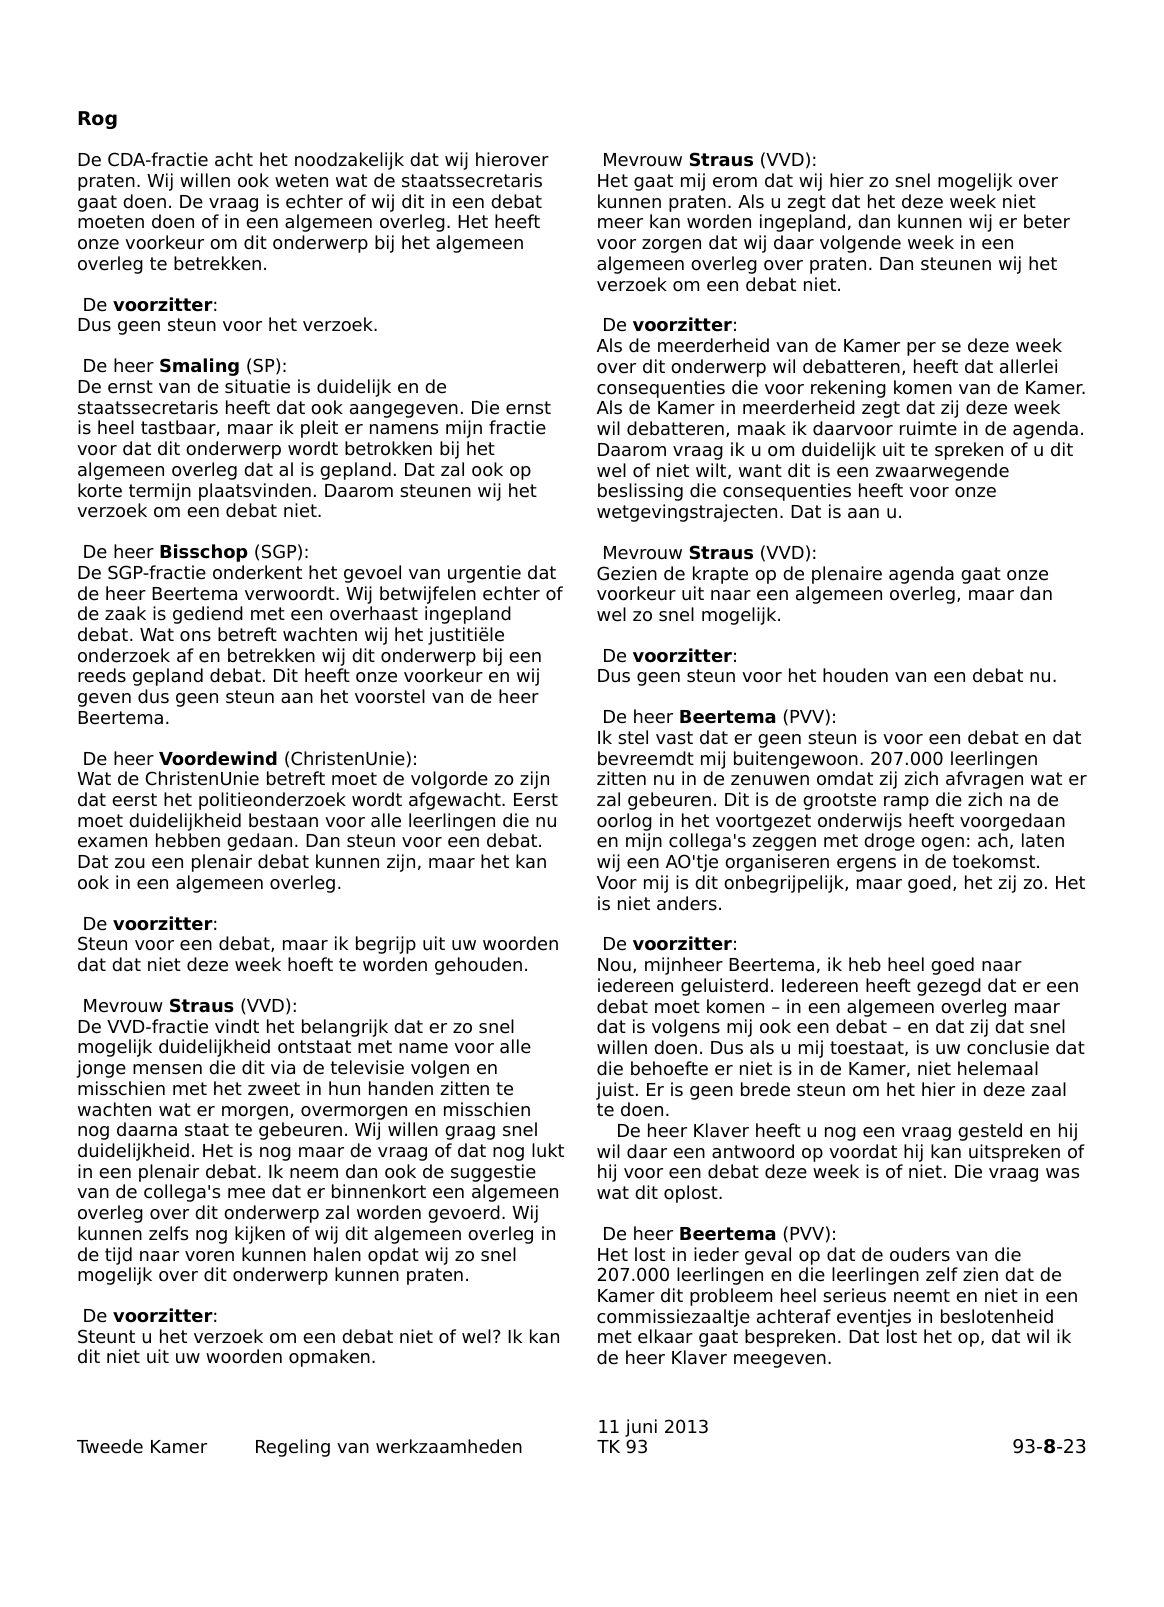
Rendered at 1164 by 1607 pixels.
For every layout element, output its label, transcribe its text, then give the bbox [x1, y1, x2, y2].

text Nou, mijnheer Beertema, ik heb heel goed naar iedereen geluisterd. Iedereen heeft gezegd dat er een debat moet komen – in een algemeen overleg maar dat is volgens mij ook een debat – en dat zij dat snel willen doen. Dus als u mij toestaat, is uw conclusie dat die behoefte er niet is in de Kamer, niet helemaal juist. Er is geen brede steun om het hier in deze zaal te doen. [596, 955, 1087, 1121]
text Mevrouw Straus (VVD): [596, 150, 1087, 171]
text De voorzitter: [596, 315, 1087, 336]
text Ik stel vast dat er geen steun is voor een debat en dat bevreemdt mij buitengewoon. 207.000 leerlingen zitten nu in de zenuwen omdat zij zich afvragen wat er zal gebeuren. Dit is de grootste ramp die zich na de oorlog in het voortgezet onderwijs heeft voorgedaan en mijn collega's zeggen met droge ogen: ach, laten wij een AO'tje organiseren ergens in de toekomst. Voor mij is dit onbegrijpelijk, maar goed, het zij zo. Het is niet anders. [596, 728, 1087, 914]
text De voorzitter: [77, 294, 567, 315]
text De voorzitter: [596, 934, 1087, 955]
text Steunt u het verzoek om een debat niet of wel? Ik kan dit niet uit uw woorden opmaken. [77, 1327, 567, 1368]
text De voorzitter: [596, 646, 1087, 666]
text De heer Klaver heeft u nog een vraag gesteld en hij wil daar een antwoord op voordat hij kan uitspreken of hij voor een debat deze week is of niet. Die vraag was wat dit oplost. [596, 1121, 1087, 1204]
text De ernst van de situatie is duidelijk en de staatssecretaris heeft dat ook aangegeven. Die ernst is heel tastbaar, maar ik pleit er namens mijn fractie voor dat dit onderwerp wordt betrokken bij het algemeen overleg dat al is gepland. Dat zal ook op korte termijn plaatsvinden. Daarom steunen wij het verzoek om een debat niet. [77, 377, 567, 522]
text Als de meerderheid van de Kamer per se deze week over dit onderwerp wil debatteren, heeft dat allerlei consequenties die voor rekening komen van de Kamer. Als de Kamer in meerderheid zegt dat zij deze week wil debatteren, maak ik daarvoor ruimte in de agenda. Daarom vraag ik u om duidelijk uit te spreken of u dit wel of niet wilt, want dit is een zwaarwegende beslissing die consequenties heeft voor onze wetgevingstrajecten. Dat is aan u. [596, 336, 1087, 523]
text Het gaat mij erom dat wij hier zo snel mogelijk over kunnen praten. Als u zegt dat het deze week niet meer kan worden ingepland, dan kunnen wij er beter voor zorgen dat wij daar volgende week in een algemeen overleg over praten. Dan steunen wij het verzoek om een debat niet. [596, 171, 1087, 295]
text De heer Beertema (PVV): [596, 707, 1087, 728]
text Dus geen steun voor het houden van een debat nu. [596, 666, 1087, 687]
text De VVD-fractie vindt het belangrijk dat er zo snel mogelijk duidelijkheid ontstaat met name voor alle jonge mensen die dit via de televisie volgen en misschien met het zweet in hun handen zitten te wachten wat er morgen, overmorgen en misschien nog daarna staat te gebeuren. Wij willen graag snel duidelijkheid. Het is nog maar de vraag of dat nog lukt in een plenair debat. Ik neem dan ook de suggestie van de collega's mee dat er binnenkort een algemeen overleg over dit onderwerp zal worden gevoerd. Wij kunnen zelfs nog kijken of wij dit algemeen overleg in de tijd naar voren kunnen halen opdat wij zo snel mogelijk over dit onderwerp kunnen praten. [77, 1016, 567, 1286]
text Wat de ChristenUnie betreft moet de volgorde zo zijn dat eerst het politieonderzoek wordt afgewacht. Eerst moet duidelijkheid bestaan voor alle leerlingen die nu examen hebben gedaan. Dan steun voor een debat. Dat zou een plenair debat kunnen zijn, maar het kan ook in een algemeen overleg. [77, 769, 567, 893]
text De voorzitter: [77, 913, 567, 934]
text Mevrouw Straus (VVD): [596, 543, 1087, 563]
text De heer Bisschop (SGP): [77, 542, 567, 563]
text De CDA-fractie acht het noodzakelijk dat wij hierover praten. Wij willen ook weten wat de staatssecretaris gaat doen. De vraag is echter of wij dit in een debat moeten doen of in een algemeen overleg. Het heeft onze voorkeur om dit onderwerp bij het algemeen overleg te betrekken. [77, 150, 567, 274]
text Steun voor een debat, maar ik begrijp uit uw woorden dat dat niet deze week hoeft te worden gehouden. [77, 934, 567, 976]
text De heer Smaling (SP): [77, 356, 567, 377]
text De SGP-fractie onderkent het gevoel van urgentie dat de heer Beertema verwoordt. Wij betwijfelen echter of de zaak is gediend met een overhaast ingepland debat. Wat ons betreft wachten wij het justitiële onderzoek af en betrekken wij dit onderwerp bij een reeds gepland debat. Dit heeft onze voorkeur en wij geven dus geen steun aan het voorstel van de heer Beertema. [77, 563, 567, 728]
text Het lost in ieder geval op dat de ouders van die 207.000 leerlingen en die leerlingen zelf zien dat de Kamer dit probleem heel serieus neemt en niet in een commissiezaaltje achteraf eventjes in beslotenheid met elkaar gaat bespreken. Dat lost het op, dat wil ik de heer Klaver meegeven. [596, 1244, 1087, 1369]
text De voorzitter: [77, 1306, 567, 1327]
text Gezien de krapte op de plenaire agenda gaat onze voorkeur uit naar een algemeen overleg, maar dan wel zo snel mogelijk. [596, 563, 1087, 626]
text De heer Beertema (PVV): [596, 1224, 1087, 1244]
text De heer Voordewind (ChristenUnie): [77, 748, 567, 769]
text Mevrouw Straus (VVD): [77, 996, 567, 1016]
text Dus geen steun voor het verzoek. [77, 315, 567, 336]
